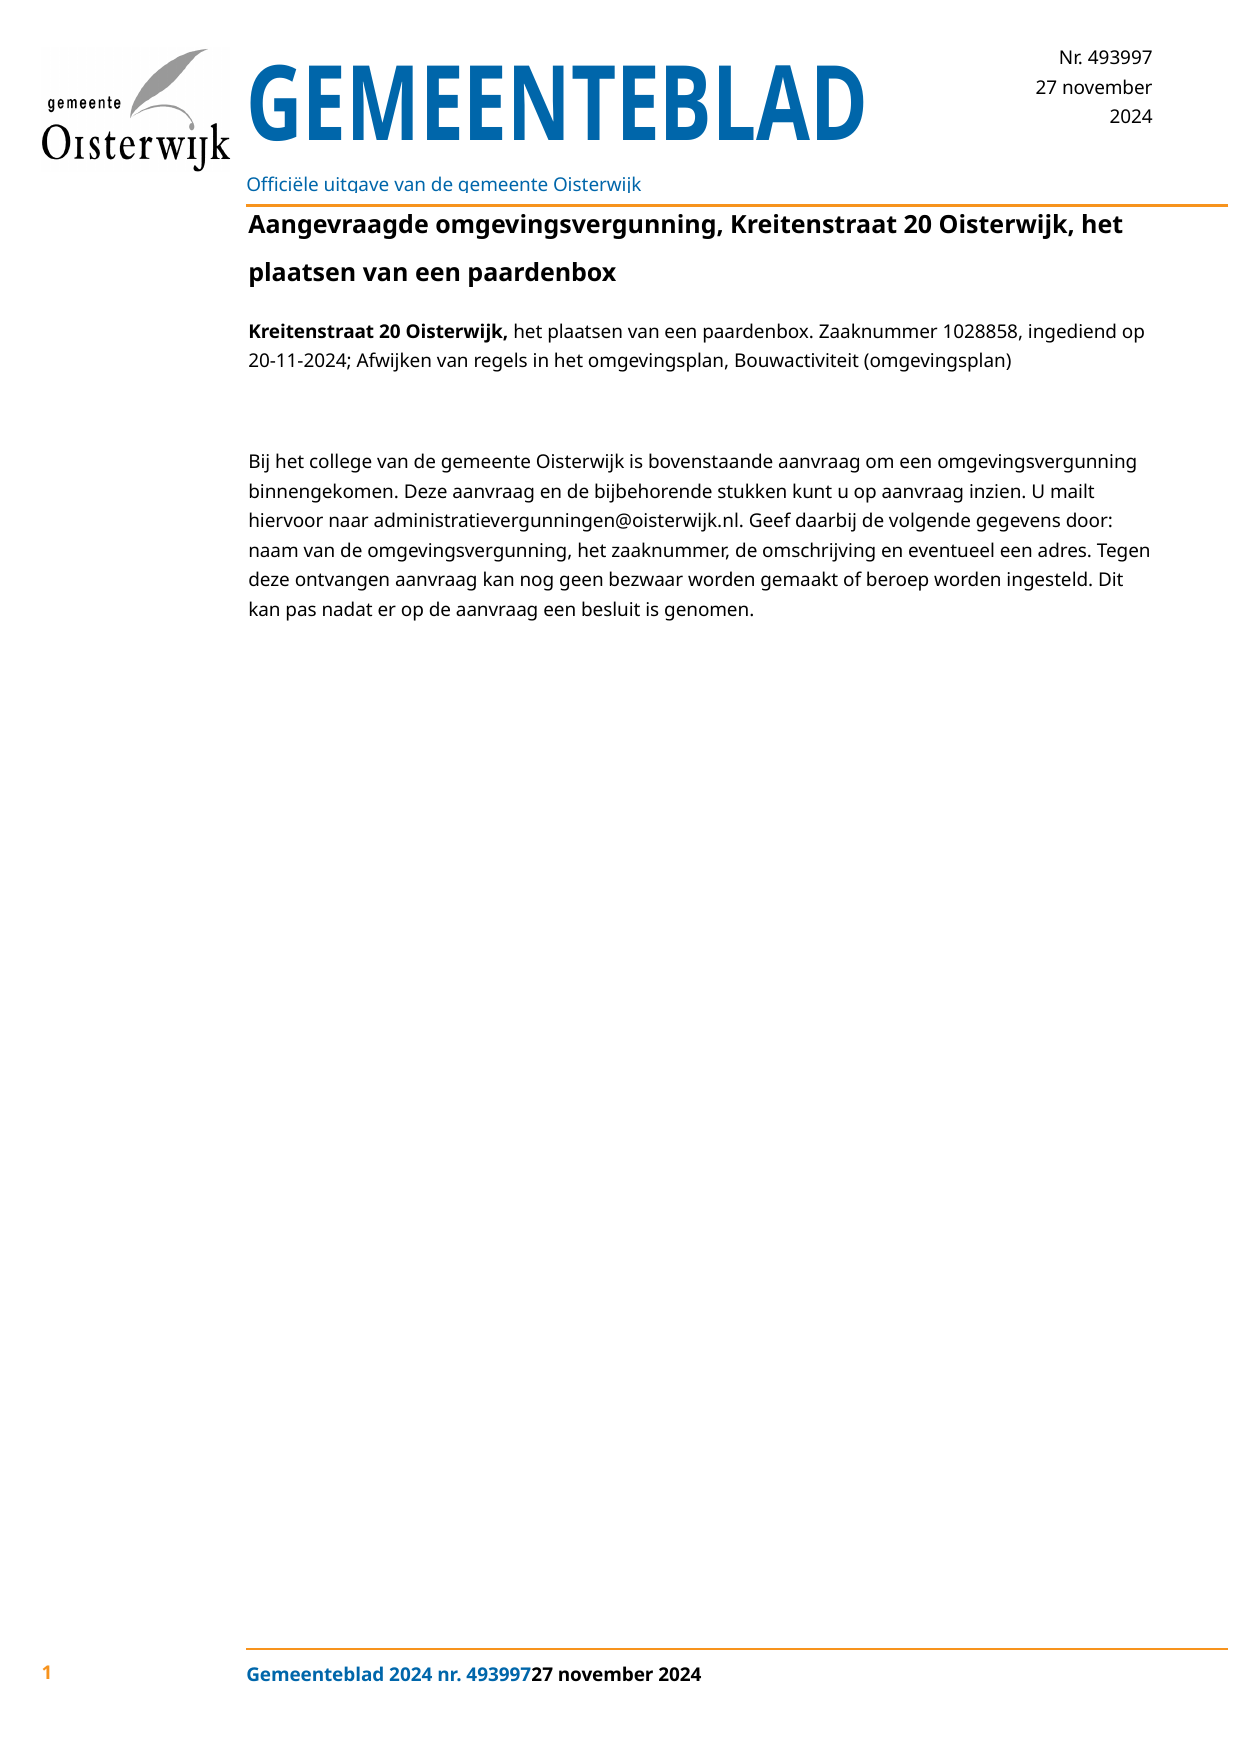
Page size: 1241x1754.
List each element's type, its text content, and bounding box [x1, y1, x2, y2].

text Kreitenstraat 20 Oisterwijk, het plaatsen van een paardenbox. Zaaknummer 1028858, ingediend op 20-11-2024; Afwijken van regels in het omgevingsplan, Bouwactiviteit (omgevingsplan) [248, 318, 1152, 373]
text Aangevraagde omgevingsvergunning, Kreitenstraat 20 Oisterwijk, het plaatsen van een paardenbox [248, 207, 1152, 288]
picture [41, 47, 231, 172]
text Bij het college van de gemeente Oisterwijk is bovenstaande aanvraag om een omgevingsvergunning binnengekomen. Deze aanvraag en de bijbehorende stukken kunt u op aanvraag inzien. U mailt hiervoor naar administratievergunningen@oisterwijk.nl. Geef daarbij de volgende gegevens door: naam van de omgevingsvergunning, het zaaknummer, de omschrijving en eventueel een adres. Tegen deze ontvangen aanvraag kan nog geen bezwaar worden gemaakt of beroep worden ingesteld. Dit kan pas nadat er op de aanvraag een besluit is genomen. [248, 448, 1152, 622]
